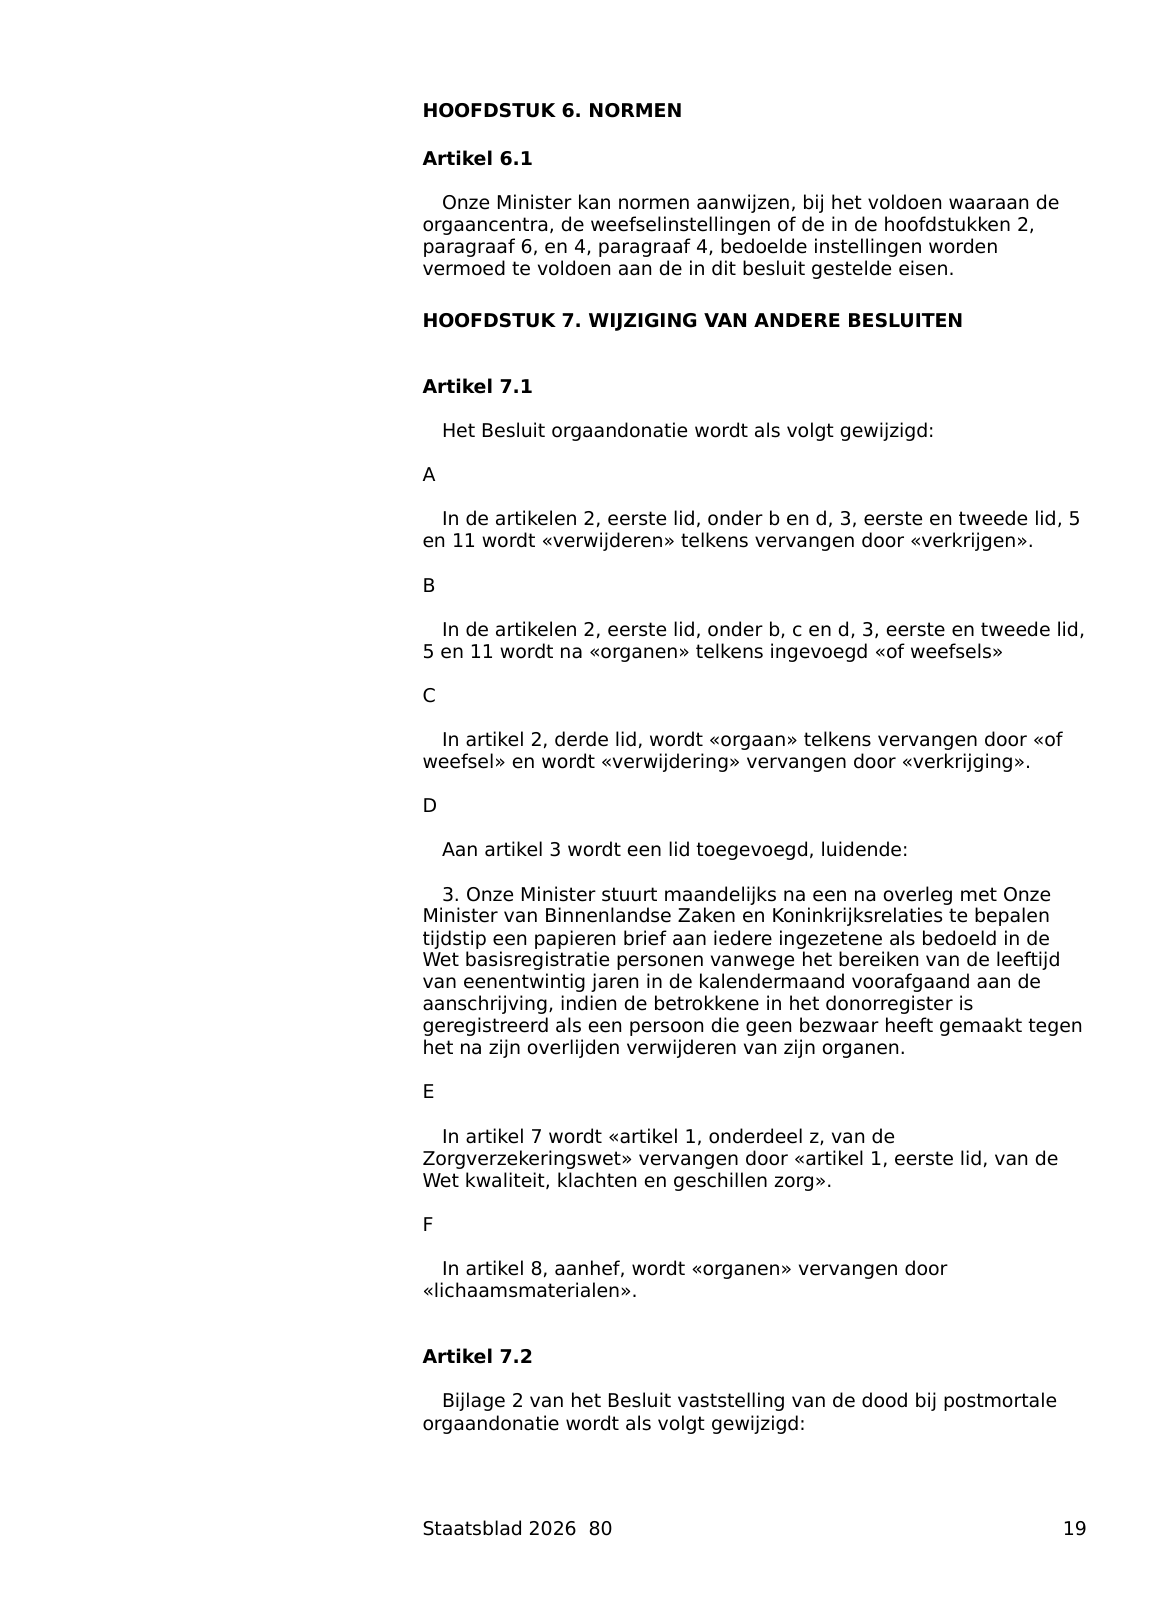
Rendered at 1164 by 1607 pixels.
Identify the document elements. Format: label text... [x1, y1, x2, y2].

text C [422, 685, 1087, 707]
text In de artikelen 2, eerste lid, onder b en d, 3, eerste en tweede lid, 5 en 11 wordt «verwijderen» telkens vervangen door «verkrijgen». [422, 508, 1087, 552]
subtitle Artikel 7.1 [422, 376, 1087, 398]
text B [422, 574, 1087, 596]
text D [422, 795, 1087, 817]
subtitle HOOFDSTUK 6. NORMEN [422, 100, 1087, 122]
text In artikel 8, aanhef, wordt «organen» vervangen door «lichaamsmaterialen». [422, 1258, 1087, 1302]
text Aan artikel 3 wordt een lid toegevoegd, luidende: [422, 839, 1087, 861]
text In artikel 2, derde lid, wordt «orgaan» telkens vervangen door «of weefsel» en wordt «verwijdering» vervangen door «verkrijging». [422, 729, 1087, 773]
text In de artikelen 2, eerste lid, onder b, c en d, 3, eerste en tweede lid, 5 en 11 wordt na «organen» telkens ingevoegd «of weefsels» [422, 619, 1087, 663]
text Het Besluit orgaandonatie wordt als volgt gewijzigd: [422, 420, 1087, 442]
text In artikel 7 wordt «artikel 1, onderdeel z, van de Zorgverzekeringswet» vervangen door «artikel 1, eerste lid, van de Wet kwaliteit, klachten en geschillen zorg». [422, 1126, 1087, 1192]
text F [422, 1214, 1087, 1236]
text A [422, 464, 1087, 486]
subtitle HOOFDSTUK 7. WIJZIGING VAN ANDERE BESLUITEN [422, 309, 1087, 331]
subtitle Artikel 7.2 [422, 1346, 1087, 1368]
text 3. Onze Minister stuurt maandelijks na een na overleg met Onze Minister van Binnenlandse Zaken en Koninkrijksrelaties te bepalen tijdstip een papieren brief aan iedere ingezetene als bedoeld in de Wet basisregistratie personen vanwege het bereiken van de leeftijd van eenentwintig jaren in de kalendermaand voorafgaand aan de aanschrijving, indien de betrokkene in het donorregister is geregistreerd als een persoon die geen bezwaar heeft gemaakt tegen het na zijn overlijden verwijderen van zijn organen. [422, 883, 1087, 1059]
subtitle Artikel 6.1 [422, 147, 1087, 169]
text Onze Minister kan normen aanwijzen, bij het voldoen waaraan de orgaancentra, de weefselinstellingen of de in de hoofdstukken 2, paragraaf 6, en 4, paragraaf 4, bedoelde instellingen worden vermoed te voldoen aan de in dit besluit gestelde eisen. [422, 192, 1087, 279]
text Bijlage 2 van het Besluit vaststelling van de dood bij postmortale orgaandonatie wordt als volgt gewijzigd: [422, 1390, 1087, 1434]
text E [422, 1081, 1087, 1103]
